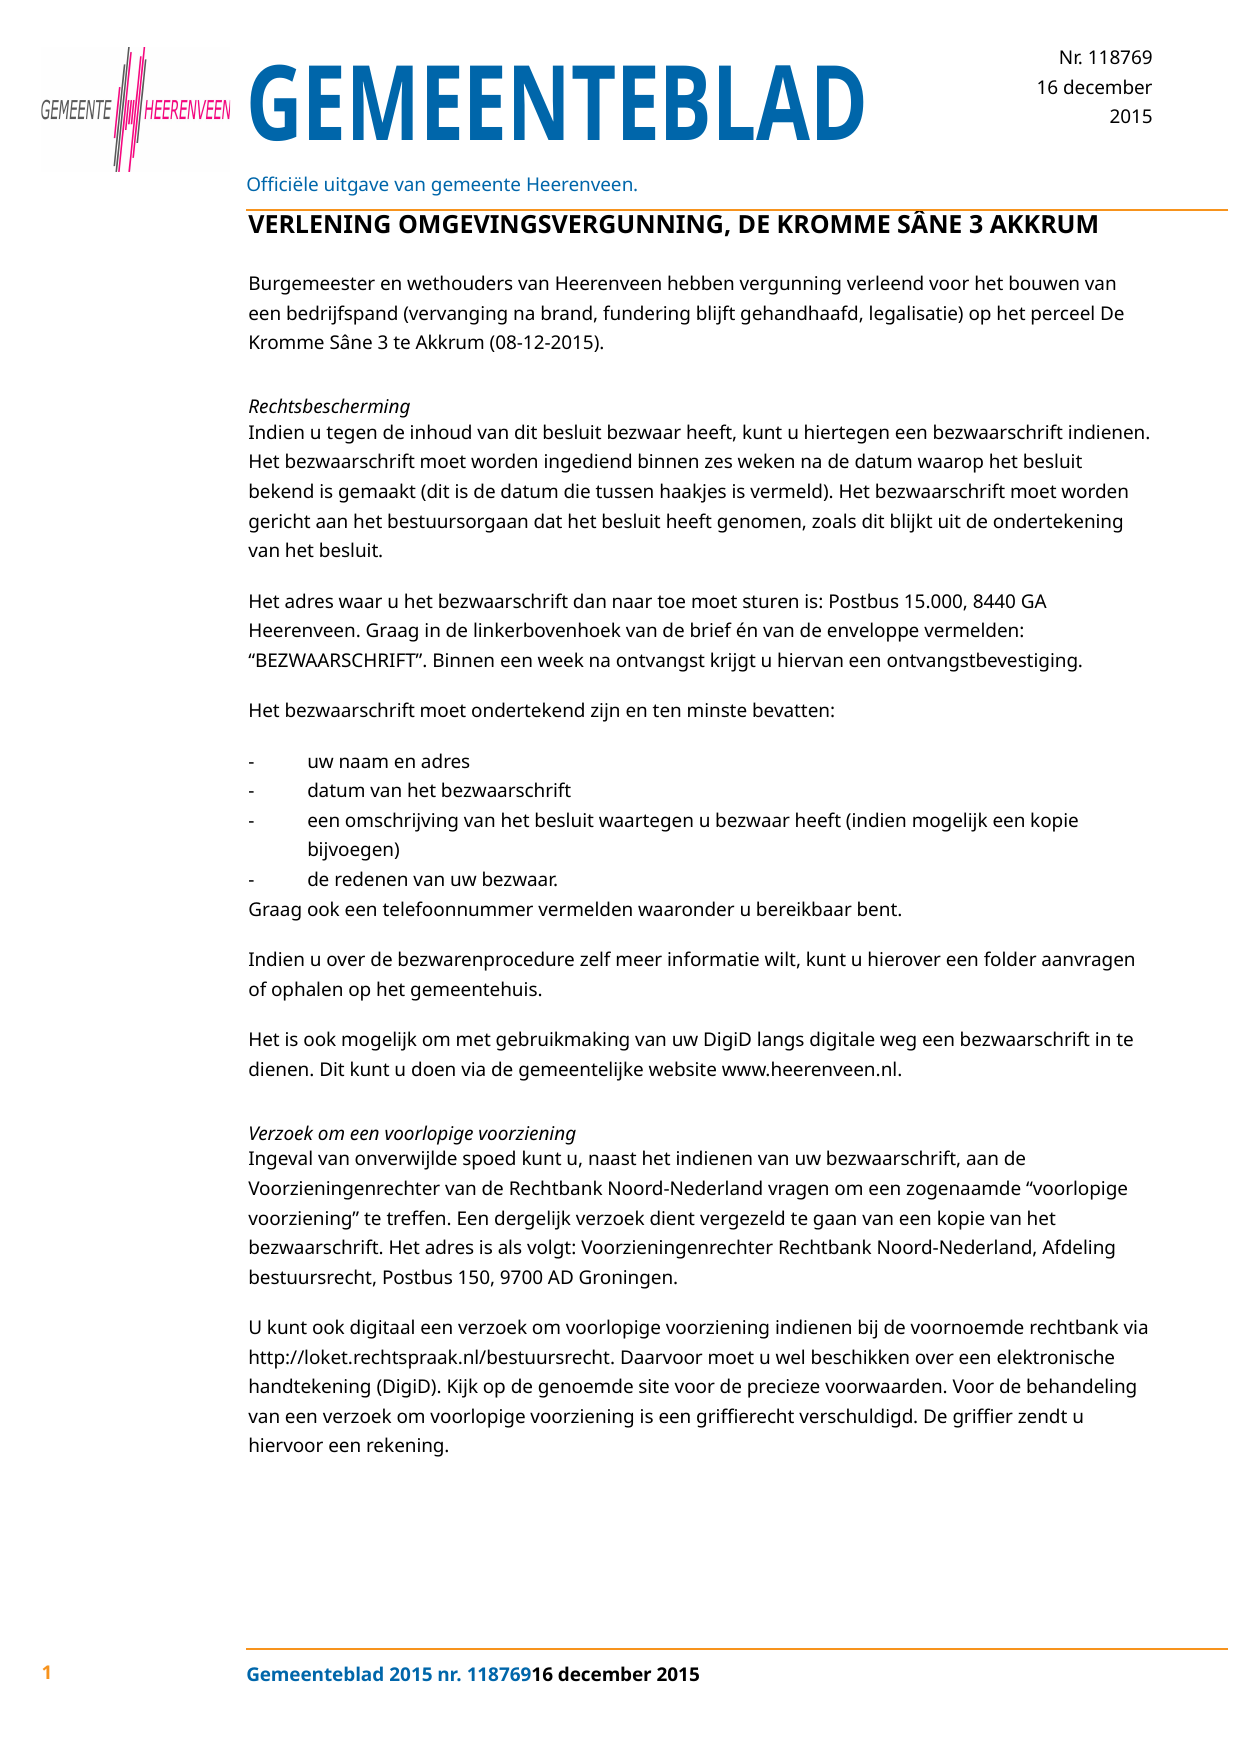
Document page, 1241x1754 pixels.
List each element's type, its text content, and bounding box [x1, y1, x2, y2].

list een omschrijving van het besluit waartegen u bezwaar heeft (indien mogelijk een kopie bijvoegen) [248, 807, 1152, 862]
text Indien u tegen de inhoud van dit besluit bezwaar heeft, kunt u hiertegen een bezwaarschrift indienen. Het bezwaarschrift moet worden ingediend binnen zes weken na de datum waarop het besluit bekend is gemaakt (dit is de datum die tussen haakjes is vermeld). Het bezwaarschrift moet worden gericht aan het bestuursorgaan dat het besluit heeft genomen, zoals dit blijkt uit de ondertekening van het besluit. [248, 419, 1152, 563]
text Ingeval van onverwijlde spoed kunt u, naast het indienen van uw bezwaarschrift, aan de Voorzieningenrechter van de Rechtbank Noord-Nederland vragen om een zogenaamde “voorlopige voorziening” te treffen. Een dergelijk verzoek dient vergezeld te gaan van een kopie van het bezwaarschrift. Het adres is als volgt: Voorzieningenrechter Rechtbank Noord-Nederland, Afdeling bestuursrecht, Postbus 150, 9700 AD Groningen. [248, 1146, 1152, 1289]
list uw naam en adres [248, 748, 1152, 774]
text Verzoek om een voorlopige voorziening [248, 1120, 1152, 1146]
text Indien u over de bezwarenprocedure zelf meer informatie wilt, kunt u hierover een folder aanvragen of ophalen op het gemeentehuis. [248, 946, 1152, 1002]
text VERLENING OMGEVINGSVERGUNNING, DE KROMME SÂNE 3 AKKRUM [248, 211, 1152, 241]
text Het is ook mogelijk om met gebruikmaking van uw DigiD langs digitale weg een bezwaarschrift in te dienen. Dit kunt u doen via de gemeentelijke website www.heerenveen.nl. [248, 1026, 1152, 1082]
text Het adres waar u het bezwaarschrift dan naar toe moet sturen is: Postbus 15.000, 8440 GA Heerenveen. Graag in de linkerbovenhoek van de brief én van de enveloppe vermelden: “BEZWAARSCHRIFT”. Binnen een week na ontvangst krijgt u hiervan een ontvangstbevestiging. [248, 588, 1152, 673]
text Rechtsbescherming [248, 393, 1152, 419]
text U kunt ook digitaal een verzoek om voorlopige voorziening indienen bij de voornoemde rechtbank via http://loket.rechtspraak.nl/bestuursrecht. Daarvoor moet u wel beschikken over een elektronische handtekening (DigiD). Kijk op de genoemde site voor de precieze voorwaarden. Voor de behandeling van een verzoek om voorlopige voorziening is een griffierecht verschuldigd. De griffier zendt u hiervoor een rekening. [248, 1314, 1152, 1458]
list de redenen van uw bezwaar. [248, 866, 1152, 892]
text Graag ook een telefoonnummer vermelden waaronder u bereikbaar bent. [248, 896, 1152, 922]
picture [41, 47, 231, 172]
text Burgemeester en wethouders van Heerenveen hebben vergunning verleend voor het bouwen van een bedrijfspand (vervanging na brand, fundering blijft gehandhaafd, legalisatie) op het perceel De Kromme Sâne 3 te Akkrum (08-12-2015). [248, 270, 1152, 355]
text Het bezwaarschrift moet ondertekend zijn en ten minste bevatten: [248, 697, 1152, 723]
list datum van het bezwaarschrift [248, 777, 1152, 803]
